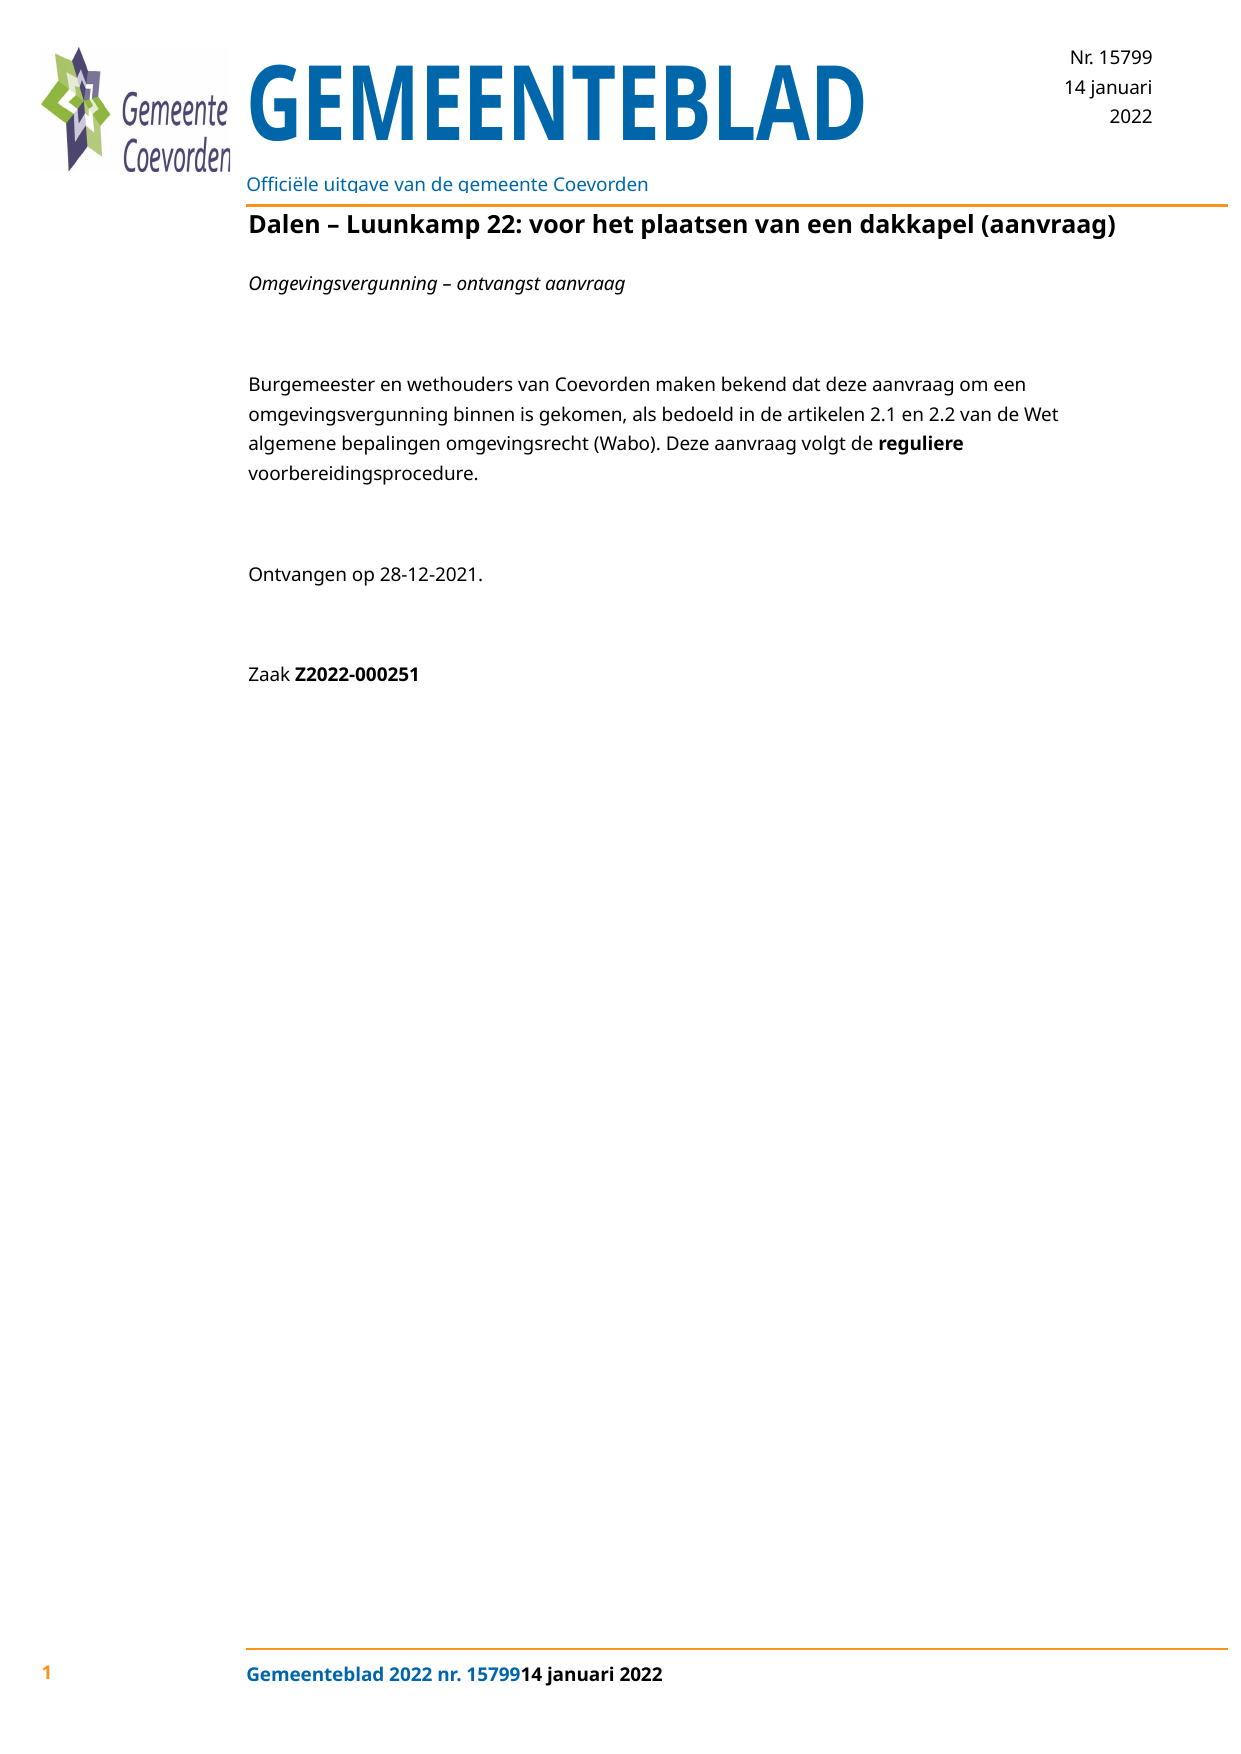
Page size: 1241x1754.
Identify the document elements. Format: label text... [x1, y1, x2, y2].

text Dalen – Luunkamp 22: voor het plaatsen van een dakkapel (aanvraag) [248, 207, 1152, 241]
text Zaak Z2022-000251 [248, 662, 1152, 687]
text Omgevingsvergunning – ontvangst aanvraag [248, 270, 1152, 296]
text Ontvangen op 28-12-2021. [248, 561, 1152, 586]
picture [41, 47, 231, 172]
text Burgemeester en wethouders van Coevorden maken bekend dat deze aanvraag om een omgevingsvergunning binnen is gekomen, als bedoeld in de artikelen 2.1 en 2.2 van de Wet algemene bepalingen omgevingsrecht (Wabo). Deze aanvraag volgt de reguliere voorbereidingsprocedure. [248, 371, 1152, 486]
